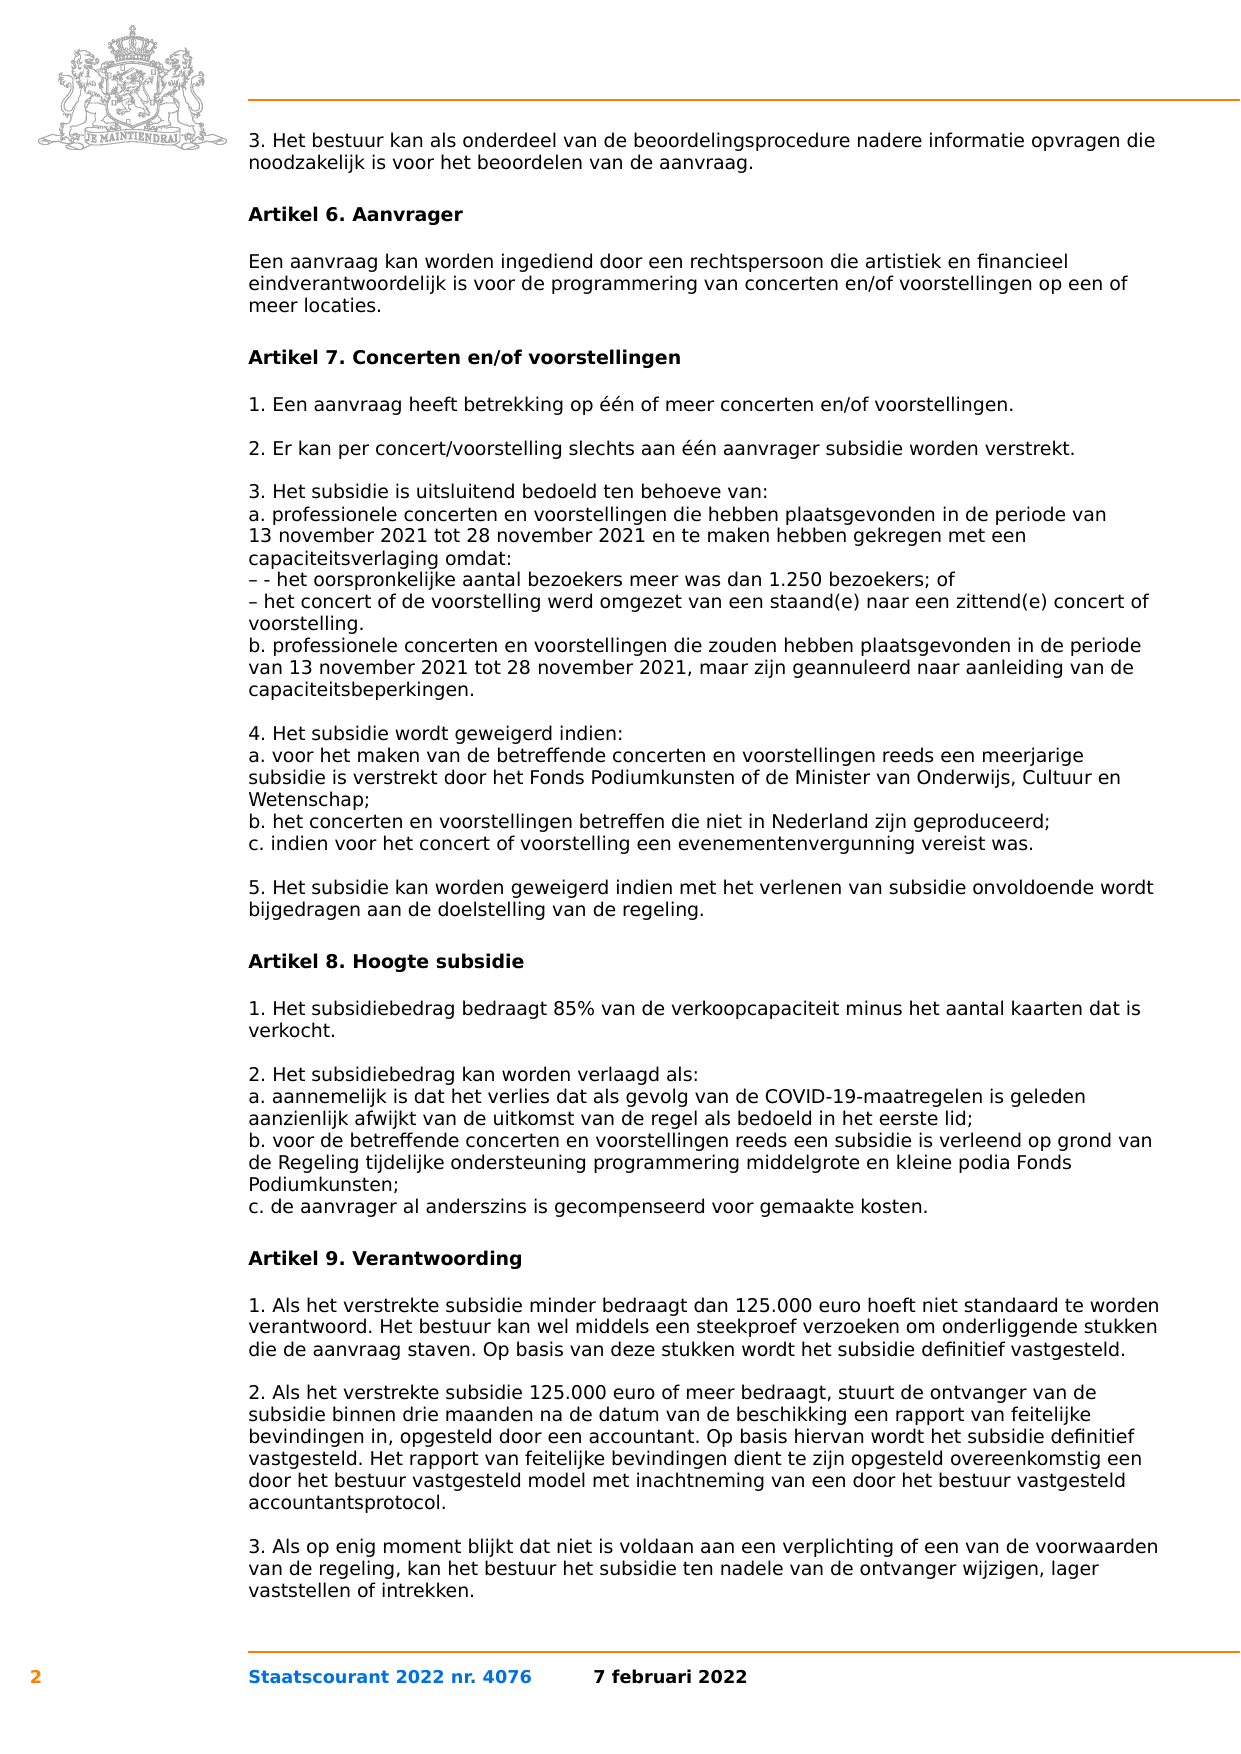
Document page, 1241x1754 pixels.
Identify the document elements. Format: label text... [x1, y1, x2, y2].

text 1. Een aanvraag heeft betrekking op één of meer concerten en/of voorstellingen. [248, 394, 1163, 416]
text 2. Er kan per concert/voorstelling slechts aan één aanvrager subsidie worden verstrekt. [248, 438, 1163, 459]
text – het concert of de voorstelling werd omgezet van een staand(e) naar een zittend(e) concert of voorstelling. [248, 591, 1163, 635]
text 1. Als het verstrekte subsidie minder bedraagt dan 125.000 euro hoeft niet standaard te worden verantwoord. Het bestuur kan wel middels een steekproef verzoeken om onderliggende stukken die de aanvraag staven. Op basis van deze stukken wordt het subsidie definitief vastgesteld. [248, 1294, 1163, 1360]
text 1. Het subsidiebedrag bedraagt 85% van de verkoopcapaciteit minus het aantal kaarten dat is verkocht. [248, 998, 1163, 1042]
text c. indien voor het concert of voorstelling een evenementenvergunning vereist was. [248, 833, 1163, 855]
text 4. Het subsidie wordt geweigerd indien: [248, 723, 1163, 745]
text a. aannemelijk is dat het verlies dat als gevolg van de COVID-19-maatregelen is geleden aanzienlijk afwijkt van de uitkomst van de regel als bedoeld in het eerste lid; [248, 1086, 1163, 1129]
picture [38, 25, 227, 150]
text 3. Het bestuur kan als onderdeel van de beoordelingsprocedure nadere informatie opvragen die noodzakelijk is voor het beoordelen van de aanvraag. [248, 130, 1163, 174]
text b. voor de betreffende concerten en voorstellingen reeds een subsidie is verleend op grond van de Regeling tijdelijke ondersteuning programmering middelgrote en kleine podia Fonds Podiumkunsten; [248, 1129, 1163, 1196]
text 2. Het subsidiebedrag kan worden verlaagd als: [248, 1064, 1163, 1086]
text a. voor het maken van de betreffende concerten en voorstellingen reeds een meerjarige subsidie is verstrekt door het Fonds Podiumkunsten of de Minister van Onderwijs, Cultuur en Wetenschap; [248, 745, 1163, 811]
subtitle Artikel 8. Hoogte subsidie [248, 951, 1163, 973]
subtitle Artikel 9. Verantwoording [248, 1247, 1163, 1269]
text Een aanvraag kan worden ingediend door een rechtspersoon die artistiek en financieel eindverantwoordelijk is voor de programmering van concerten en/of voorstellingen op een of meer locaties. [248, 251, 1163, 317]
text 2. Als het verstrekte subsidie 125.000 euro of meer bedraagt, stuurt de ontvanger van de subsidie binnen drie maanden na de datum van de beschikking een rapport van feitelijke bevindingen in, opgesteld door een accountant. Op basis hiervan wordt het subsidie definitief vastgesteld. Het rapport van feitelijke bevindingen dient te zijn opgesteld overeenkomstig een door het bestuur vastgesteld model met inachtneming van een door het bestuur vastgesteld accountantsprotocol. [248, 1382, 1163, 1514]
text – - het oorspronkelijke aantal bezoekers meer was dan 1.250 bezoekers; of [248, 569, 1163, 591]
text 3. Als op enig moment blijkt dat niet is voldaan aan een verplichting of een van de voorwaarden van de regeling, kan het bestuur het subsidie ten nadele van de ontvanger wijzigen, lager vaststellen of intrekken. [248, 1536, 1163, 1602]
text a. professionele concerten en voorstellingen die hebben plaatsgevonden in de periode van 13 november 2021 tot 28 november 2021 en te maken hebben gekregen met een capaciteitsverlaging omdat: [248, 503, 1163, 569]
subtitle Artikel 7. Concerten en/of voorstellingen [248, 347, 1163, 369]
text 5. Het subsidie kan worden geweigerd indien met het verlenen van subsidie onvoldoende wordt bijgedragen aan de doelstelling van de regeling. [248, 877, 1163, 921]
text b. professionele concerten en voorstellingen die zouden hebben plaatsgevonden in de periode van 13 november 2021 tot 28 november 2021, maar zijn geannuleerd naar aanleiding van de capaciteitsbeperkingen. [248, 635, 1163, 701]
text c. de aanvrager al anderszins is gecompenseerd voor gemaakte kosten. [248, 1196, 1163, 1217]
text 3. Het subsidie is uitsluitend bedoeld ten behoeve van: [248, 481, 1163, 503]
subtitle Artikel 6. Aanvrager [248, 204, 1163, 226]
text b. het concerten en voorstellingen betreffen die niet in Nederland zijn geproduceerd; [248, 811, 1163, 833]
